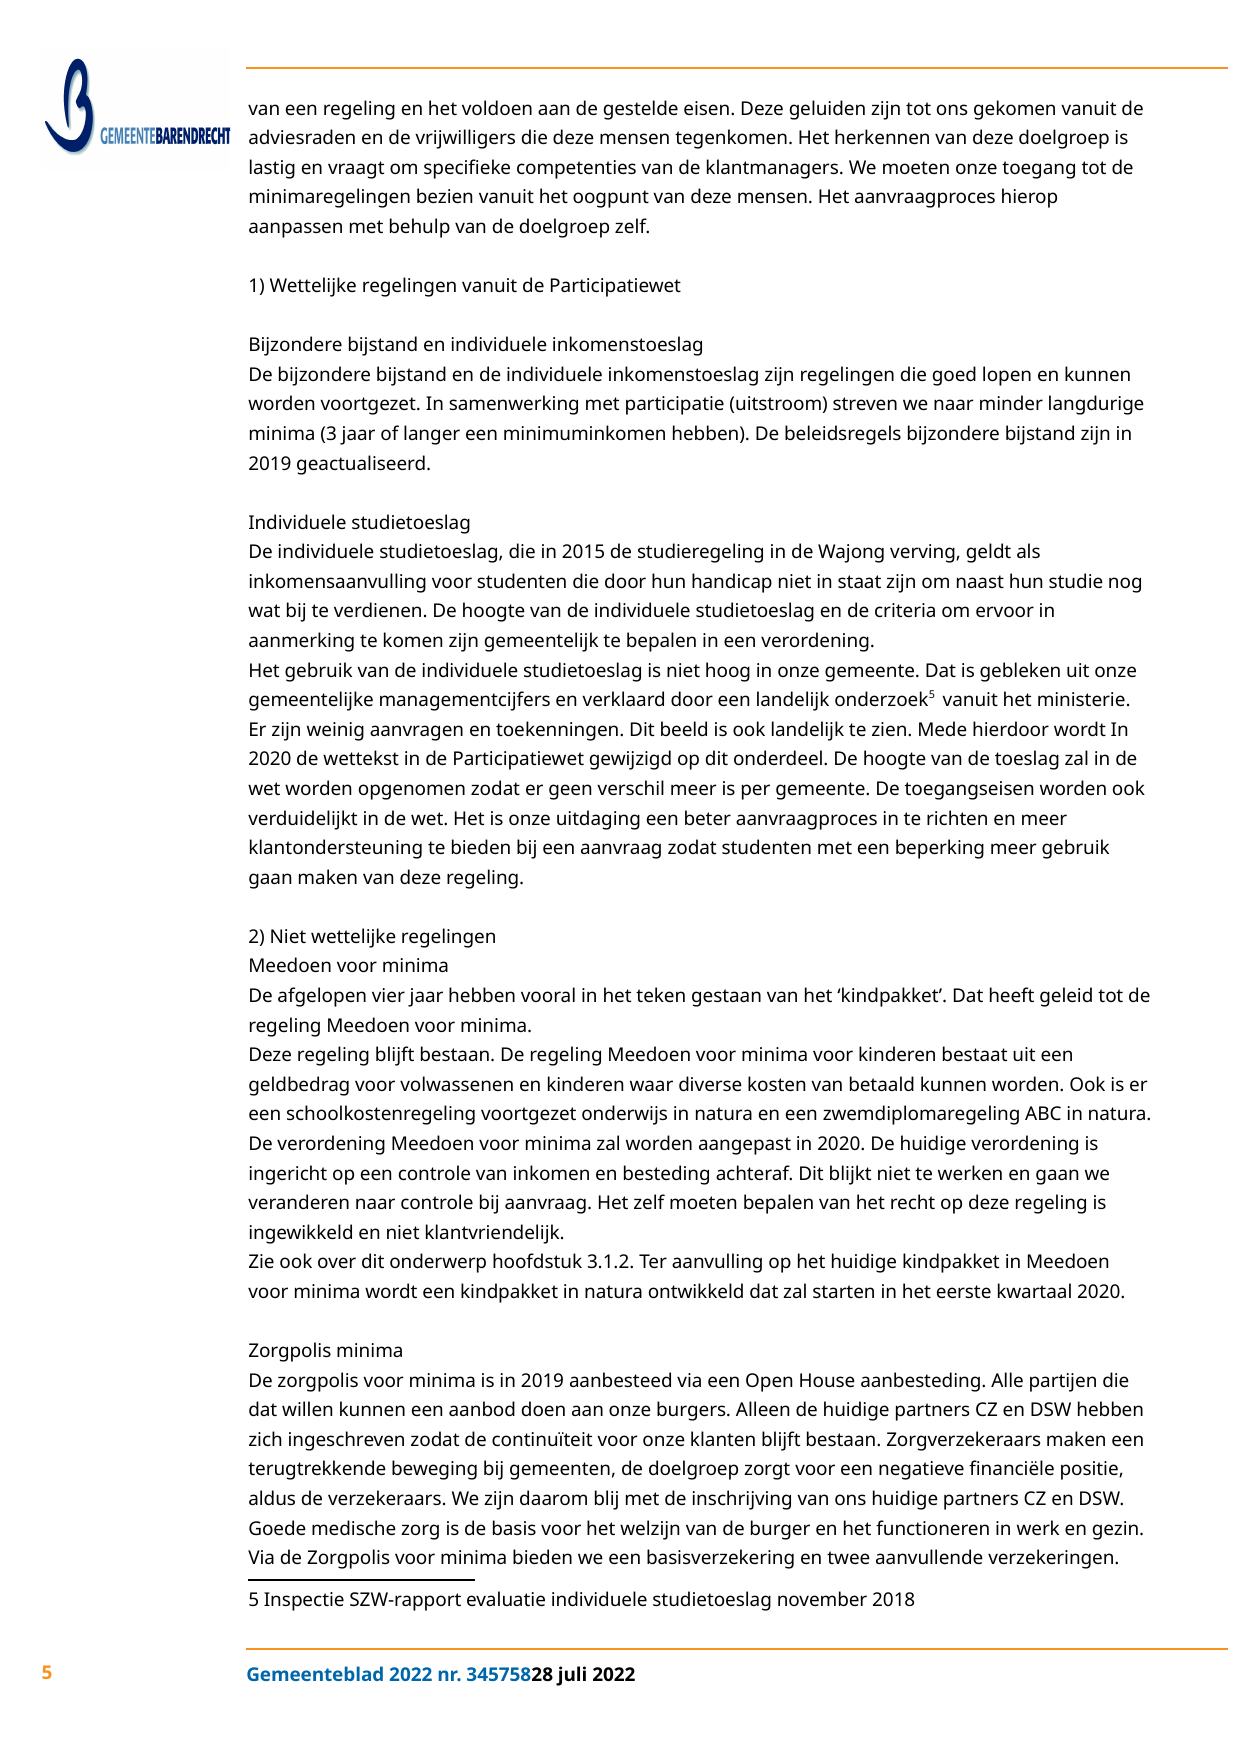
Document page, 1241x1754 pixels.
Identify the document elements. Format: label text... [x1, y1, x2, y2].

text 2) Niet wettelijke regelingen [248, 923, 1152, 949]
text Bijzondere bijstand en individuele inkomenstoeslag [248, 331, 1152, 357]
text Individuele studietoeslag [248, 509, 1152, 535]
text van een regeling en het voldoen aan de gestelde eisen. Deze geluiden zijn tot ons gekomen vanuit de adviesraden en de vrijwilligers die deze mensen tegenkomen. Het herkennen van deze doelgroep is lastig en vraagt om specifieke competenties van de klantmanagers. We moeten onze toegang tot de minimaregelingen bezien vanuit het oogpunt van deze mensen. Het aanvraagproces hierop aanpassen met behulp van de doelgroep zelf. [248, 95, 1152, 239]
text 1) Wettelijke regelingen vanuit de Participatiewet [248, 272, 1152, 298]
text Zorgpolis minima [248, 1337, 1152, 1363]
text De individuele studietoeslag, die in 2015 de studieregeling in de Wajong verving, geldt als inkomensaanvulling voor studenten die door hun handicap niet in staat zijn om naast hun studie nog wat bij te verdienen. De hoogte van de individuele studietoeslag en de criteria om ervoor in aanmerking te komen zijn gemeentelijk te bepalen in een verordening. [248, 538, 1152, 653]
text Inspectie SZW-rapport evaluatie individuele studietoeslag november 2018 [248, 1586, 1152, 1612]
picture [41, 47, 231, 172]
text Goede medische zorg is de basis voor het welzijn van de burger en het functioneren in werk en gezin. Via de Zorgpolis voor minima bieden we een basisverzekering en twee aanvullende verzekeringen. [248, 1515, 1152, 1570]
text Het gebruik van de individuele studietoeslag is niet hoog in onze gemeente. Dat is gebleken uit onze gemeentelijke managementcijfers en verklaard door een landelijk onderzoek vanuit het ministerie. Er zijn weinig aanvragen en toekenningen. Dit beeld is ook landelijk te zien. Mede hierdoor wordt In 2020 de wettekst in de Participatiewet gewijzigd op dit onderdeel. De hoogte van de toeslag zal in de wet worden opgenomen zodat er geen verschil meer is per gemeente. De toegangseisen worden ook verduidelijkt in de wet. Het is onze uitdaging een beter aanvraagproces in te richten en meer klantondersteuning te bieden bij een aanvraag zodat studenten met een beperking meer gebruik gaan maken van deze regeling. [248, 657, 1152, 890]
text Zie ook over dit onderwerp hoofdstuk 3.1.2. Ter aanvulling op het huidige kindpakket in Meedoen voor minima wordt een kindpakket in natura ontwikkeld dat zal starten in het eerste kwartaal 2020. [248, 1248, 1152, 1304]
text De bijzondere bijstand en de individuele inkomenstoeslag zijn regelingen die goed lopen en kunnen worden voortgezet. In samenwerking met participatie (uitstroom) streven we naar minder langdurige minima (3 jaar of langer een minimuminkomen hebben). De beleidsregels bijzondere bijstand zijn in 2019 geactualiseerd. [248, 361, 1152, 476]
text Meedoen voor minima [248, 953, 1152, 978]
text De afgelopen vier jaar hebben vooral in het teken gestaan van het ‘kindpakket’. Dat heeft geleid tot de regeling Meedoen voor minima. [248, 982, 1152, 1038]
text Deze regeling blijft bestaan. De regeling Meedoen voor minima voor kinderen bestaat uit een geldbedrag voor volwassenen en kinderen waar diverse kosten van betaald kunnen worden. Ook is er een schoolkostenregeling voortgezet onderwijs in natura en een zwemdiplomaregeling ABC in natura. De verordening Meedoen voor minima zal worden aangepast in 2020. De huidige verordening is ingericht op een controle van inkomen en besteding achteraf. Dit blijkt niet te werken en gaan we veranderen naar controle bij aanvraag. Het zelf moeten bepalen van het recht op deze regeling is ingewikkeld en niet klantvriendelijk. [248, 1041, 1152, 1245]
text De zorgpolis voor minima is in 2019 aanbesteed via een Open House aanbesteding. Alle partijen die dat willen kunnen een aanbod doen aan onze burgers. Alleen de huidige partners CZ en DSW hebben zich ingeschreven zodat de continuïteit voor onze klanten blijft bestaan. Zorgverzekeraars maken een terugtrekkende beweging bij gemeenten, de doelgroep zorgt voor een negatieve financiële positie, aldus de verzekeraars. We zijn daarom blij met de inschrijving van ons huidige partners CZ en DSW. [248, 1367, 1152, 1511]
